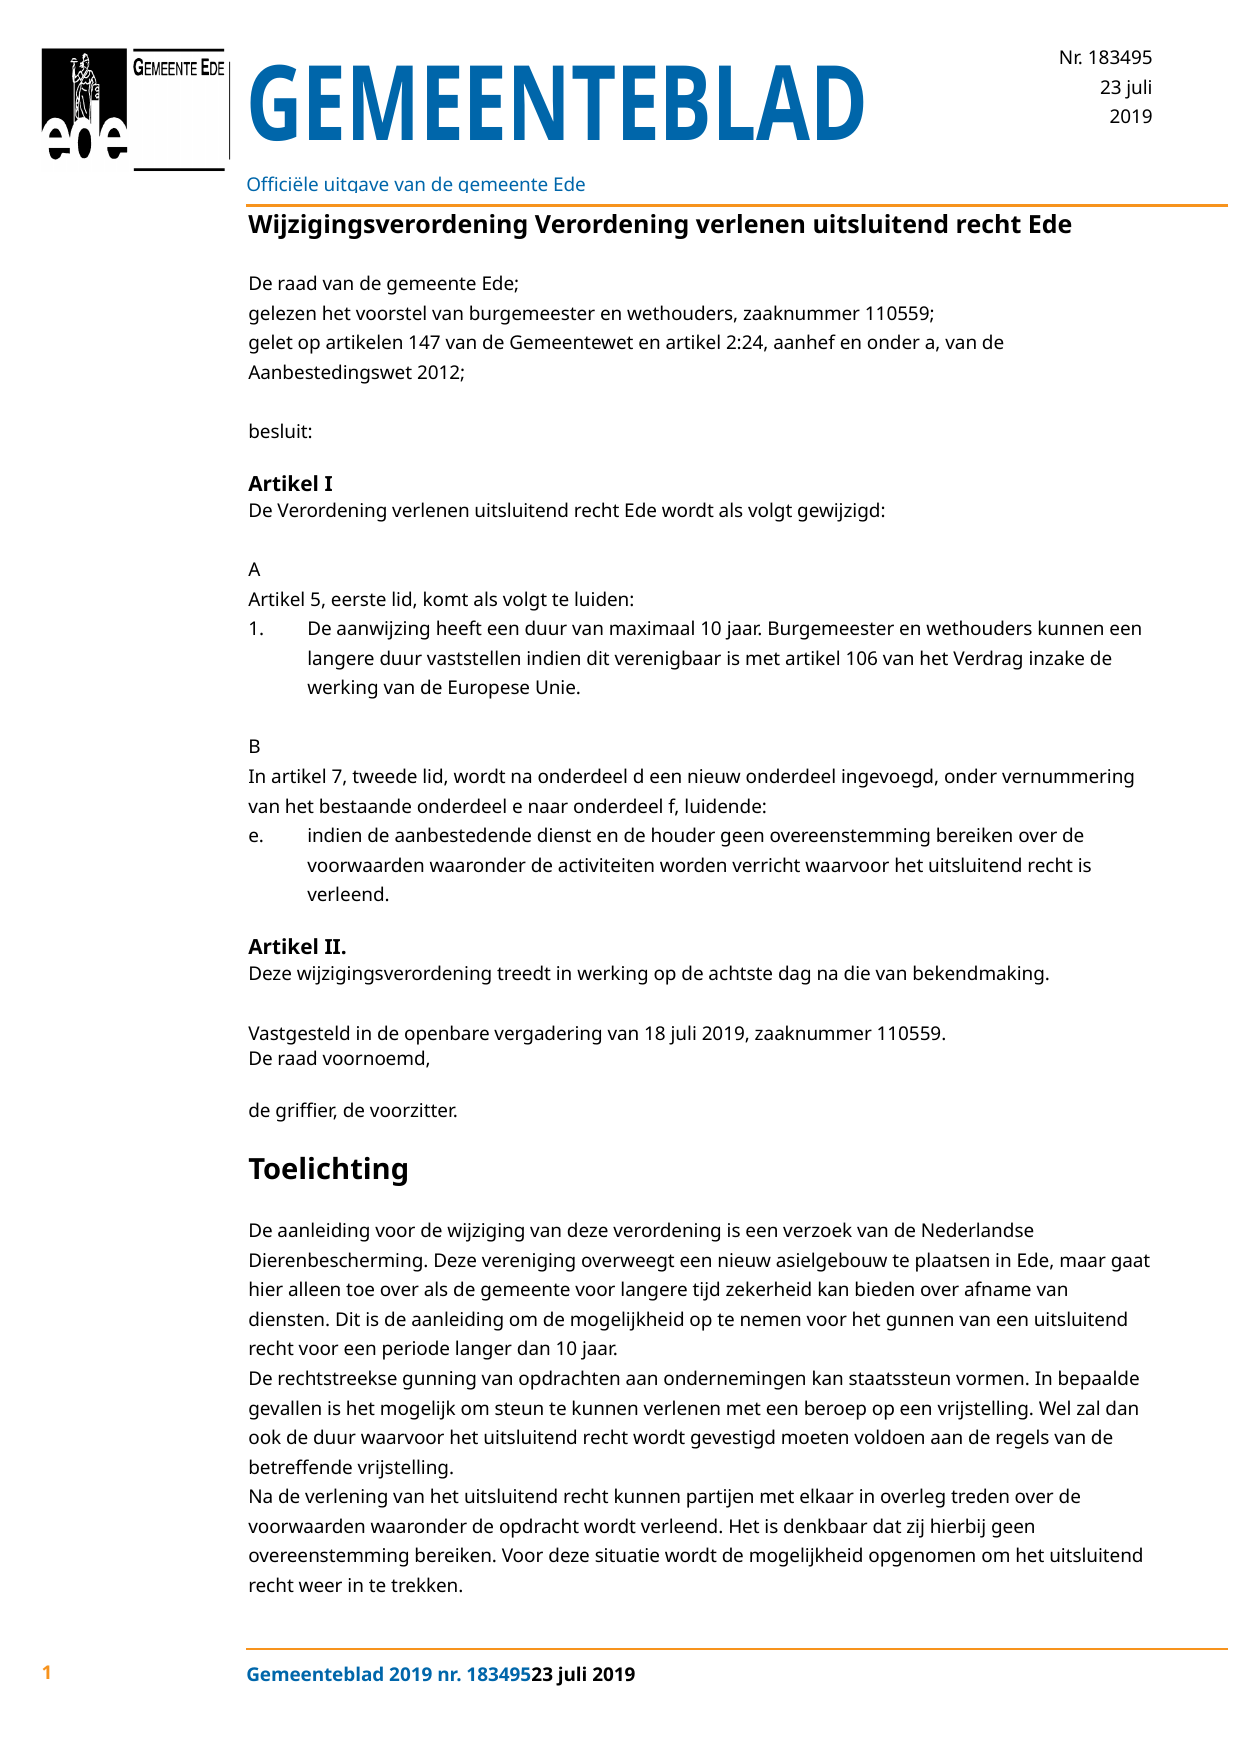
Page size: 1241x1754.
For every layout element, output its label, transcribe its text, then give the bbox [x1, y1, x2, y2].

text De Verordening verlenen uitsluitend recht Ede wordt als volgt gewijzigd: [248, 497, 1152, 523]
text B [248, 734, 1152, 759]
text Artikel II. [248, 932, 1152, 961]
text De aanleiding voor de wijziging van deze verordening is een verzoek van de Nederlandse Dierenbescherming. Deze vereniging overweegt een nieuw asielgebouw te plaatsen in Ede, maar gaat hier alleen toe over als de gemeente voor langere tijd zekerheid kan bieden over afname van diensten. Dit is de aanleiding om de mogelijkheid op te nemen voor het gunnen van een uitsluitend recht voor een periode langer dan 10 jaar. [248, 1217, 1152, 1361]
list indien de aanbestedende dienst en de houder geen overeenstemming bereiken over de voorwaarden waaronder de activiteiten worden verricht waarvoor het uitsluitend recht is verleend. [248, 822, 1152, 907]
text Na de verlening van het uitsluitend recht kunnen partijen met elkaar in overleg treden over de voorwaarden waaronder de opdracht wordt verleend. Het is denkbaar dat zij hierbij geen overeenstemming bereiken. Voor deze situatie wordt de mogelijkheid opgenomen om het uitsluitend recht weer in te trekken. [248, 1483, 1152, 1598]
text Artikel I [248, 469, 1152, 497]
text gelezen het voorstel van burgemeester en wethouders, zaaknummer 110559; [248, 300, 1152, 326]
text Toelichting [248, 1148, 1152, 1188]
text Deze wijzigingsverordening treedt in werking op de achtste dag na die van bekendmaking. [248, 961, 1152, 986]
text Vastgesteld in de openbare vergadering van 18 juli 2019, zaaknummer 110559. [248, 1020, 1152, 1045]
text de griffier, de voorzitter. [248, 1097, 1152, 1123]
text De rechtstreekse gunning van opdrachten aan ondernemingen kan staatssteun vormen. In bepaalde gevallen is het mogelijk om steun te kunnen verlenen met een beroep op een vrijstelling. Wel zal dan ook de duur waarvoor het uitsluitend recht wordt gevestigd moeten voldoen aan de regels van de betreffende vrijstelling. [248, 1365, 1152, 1479]
text Artikel 5, eerste lid, komt als volgt te luiden: [248, 586, 1152, 612]
text In artikel 7, tweede lid, wordt na onderdeel d een nieuw onderdeel ingevoegd, onder vernummering van het bestaande onderdeel e naar onderdeel f, luidende: [248, 763, 1152, 819]
picture [41, 47, 231, 172]
text gelet op artikelen 147 van de Gemeentewet en artikel 2:24, aanhef en onder a, van de Aanbestedingswet 2012; [248, 329, 1152, 385]
text Wijzigingsverordening Verordening verlenen uitsluitend recht Ede [248, 207, 1152, 241]
list De aanwijzing heeft een duur van maximaal 10 jaar. Burgemeester en wethouders kunnen een langere duur vaststellen indien dit verenigbaar is met artikel 106 van het Verdrag inzake de werking van de Europese Unie. [248, 615, 1152, 700]
text besluit: [248, 418, 1152, 444]
text De raad voornoemd, [248, 1045, 1152, 1071]
text A [248, 556, 1152, 582]
text De raad van de gemeente Ede; [248, 270, 1152, 296]
